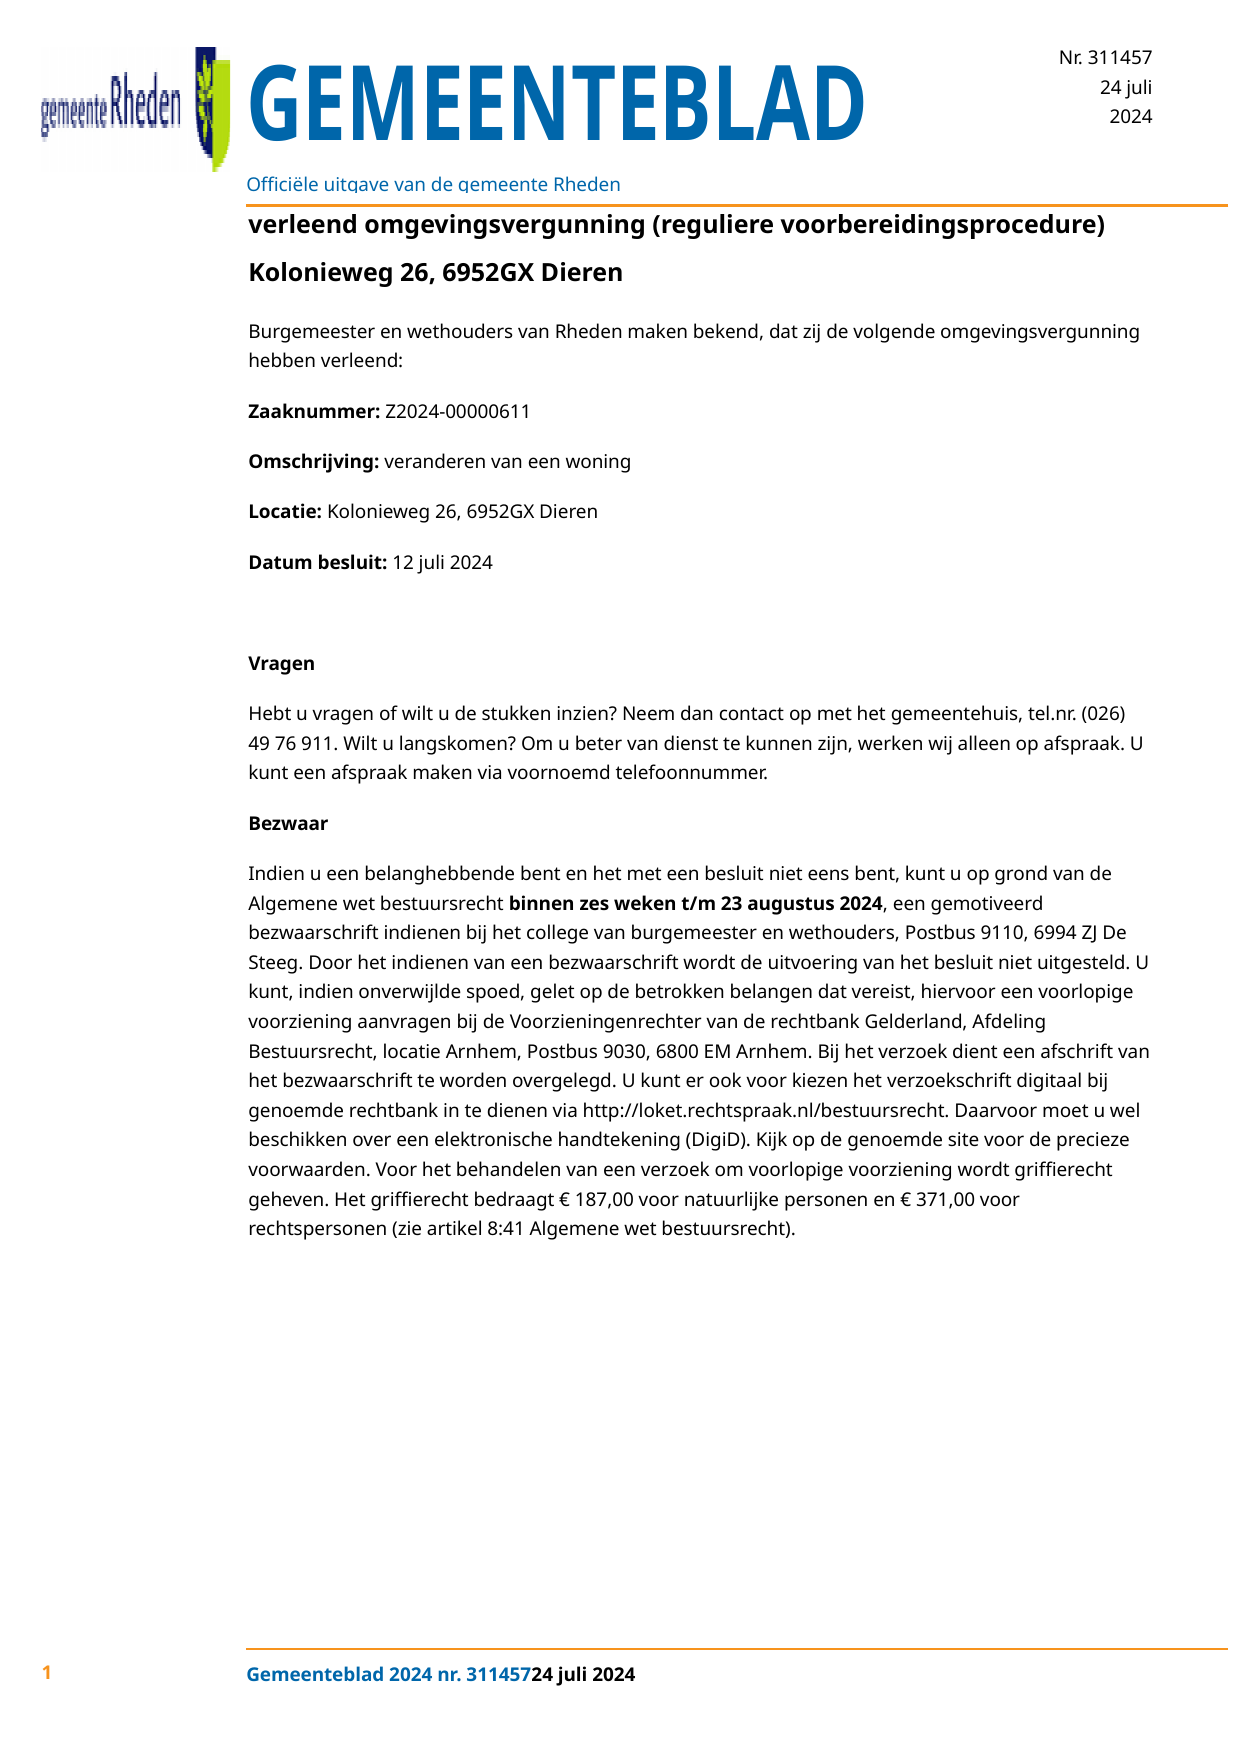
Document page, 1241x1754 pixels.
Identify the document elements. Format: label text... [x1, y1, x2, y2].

text Omschrijving: veranderen van een woning [248, 448, 1152, 474]
text Locatie: Kolonieweg 26, 6952GX Dieren [248, 499, 1152, 524]
text Vragen [248, 650, 1152, 676]
text Hebt u vragen of wilt u de stukken inzien? Neem dan contact op met het gemeentehuis, tel.nr. (026) 49 76 911. Wilt u langskomen? Om u beter van dienst te kunnen zijn, werken wij alleen op afspraak. U kunt een afspraak maken via voornoemd telefoonnummer. [248, 700, 1152, 785]
text Bezwaar [248, 810, 1152, 836]
text verleend omgevingsvergunning (reguliere voorbereidingsprocedure) Kolonieweg 26, 6952GX Dieren [248, 207, 1152, 288]
text Burgemeester en wethouders van Rheden maken bekend, dat zij de volgende omgevingsvergunning hebben verleend: [248, 318, 1152, 373]
picture [41, 47, 231, 172]
text Datum besluit: 12 juli 2024 [248, 549, 1152, 575]
text Zaaknummer: Z2024-00000611 [248, 398, 1152, 424]
text Indien u een belanghebbende bent en het met een besluit niet eens bent, kunt u op grond van de Algemene wet bestuursrecht binnen zes weken t/m 23 augustus 2024, een gemotiveerd bezwaarschrift indienen bij het college van burgemeester en wethouders, Postbus 9110, 6994 ZJ De Steeg. Door het indienen van een bezwaarschrift wordt de uitvoering van het besluit niet uitgesteld. U kunt, indien onverwijlde spoed, gelet op de betrokken belangen dat vereist, hiervoor een voorlopige voorziening aanvragen bij de Voorzieningenrechter van de rechtbank Gelderland, Afdeling Bestuursrecht, locatie Arnhem, Postbus 9030, 6800 EM Arnhem. Bij het verzoek dient een afschrift van het bezwaarschrift te worden overgelegd. U kunt er ook voor kiezen het verzoekschrift digitaal bij genoemde rechtbank in te dienen via http://loket.rechtspraak.nl/bestuursrecht. Daarvoor moet u wel beschikken over een elektronische handtekening (DigiD). Kijk op de genoemde site voor de precieze voorwaarden. Voor het behandelen van een verzoek om voorlopige voorziening wordt griffierecht geheven. Het griffierecht bedraagt € 187,00 voor natuurlijke personen en € 371,00 voor rechtspersonen (zie artikel 8:41 Algemene wet bestuursrecht). [248, 860, 1152, 1241]
